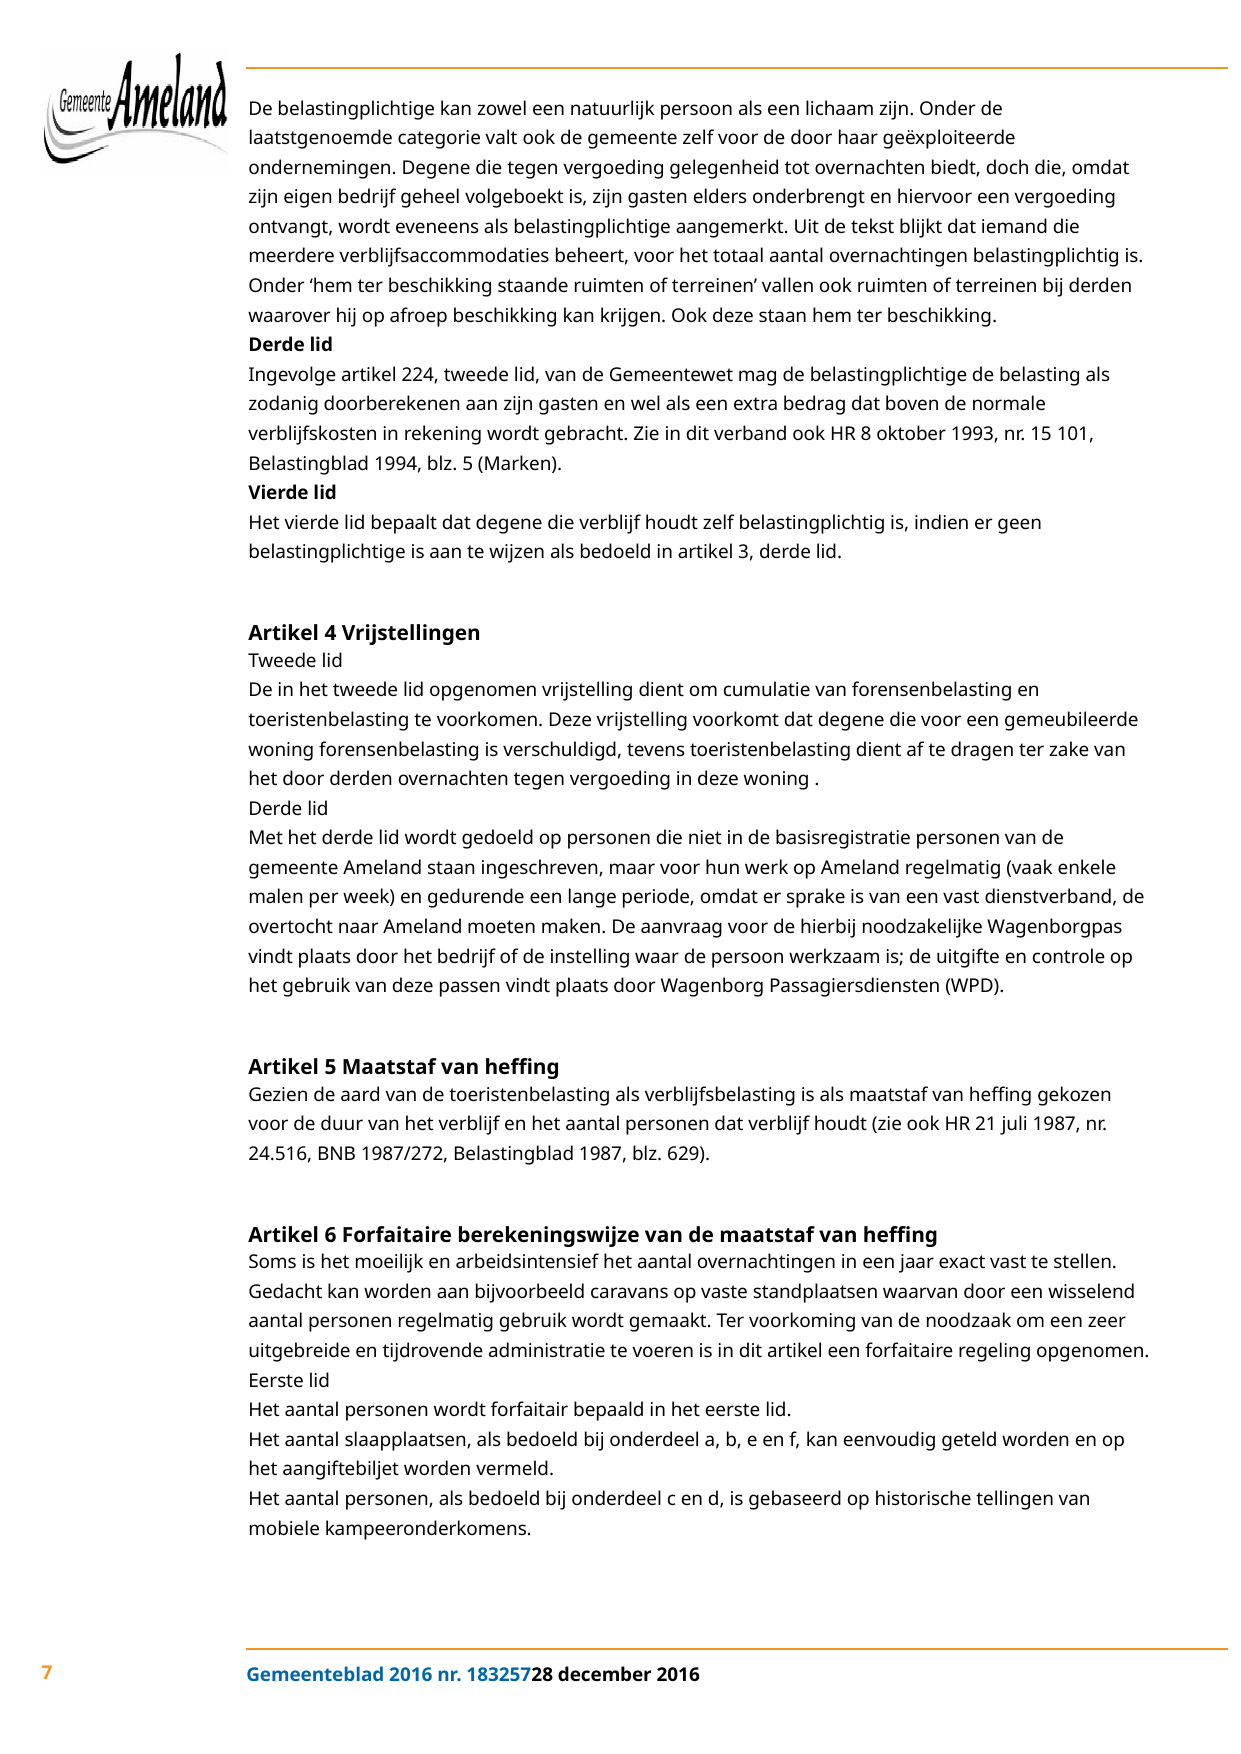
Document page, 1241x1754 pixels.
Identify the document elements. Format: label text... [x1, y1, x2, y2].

text Ingevolge artikel 224, tweede lid, van de Gemeentewet mag de belastingplichtige de belasting als zodanig doorberekenen aan zijn gasten en wel als een extra bedrag dat boven de normale verblijfskosten in rekening wordt gebracht. Zie in dit verband ook HR 8 oktober 1993, nr. 15 101, Belastingblad 1994, blz. 5 (Marken). [248, 361, 1152, 476]
text Vierde lid [248, 479, 1152, 505]
text Artikel 5 Maatstaf van heffing [248, 1052, 1152, 1081]
text Het vierde lid bepaalt dat degene die verblijf houdt zelf belastingplichtig is, indien er geen belastingplichtige is aan te wijzen als bedoeld in artikel 3, derde lid. [248, 509, 1152, 564]
text Soms is het moeilijk en arbeidsintensief het aantal overnachtingen in een jaar exact vast te stellen. Gedacht kan worden aan bijvoorbeeld caravans op vaste standplaatsen waarvan door een wisselend aantal personen regelmatig gebruik wordt gemaakt. Ter voorkoming van de noodzaak om een zeer uitgebreide en tijdrovende administratie te voeren is in dit artikel een forfaitaire regeling opgenomen. [248, 1248, 1152, 1363]
text Het aantal slaapplaatsen, als bedoeld bij onderdeel a, b, e en f, kan eenvoudig geteld worden en op het aangiftebiljet worden vermeld. [248, 1426, 1152, 1481]
text De belastingplichtige kan zowel een natuurlijk persoon als een lichaam zijn. Onder de laatstgenoemde categorie valt ook de gemeente zelf voor de door haar geëxploiteerde ondernemingen. Degene die tegen vergoeding gelegenheid tot overnachten biedt, doch die, omdat zijn eigen bedrijf geheel volgeboekt is, zijn gasten elders onderbrengt en hiervoor een vergoeding ontvangt, wordt eveneens als belastingplichtige aangemerkt. Uit de tekst blijkt dat iemand die meerdere verblijfsaccommodaties beheert, voor het totaal aantal overnachtingen belastingplichtig is. [248, 95, 1152, 268]
text Artikel 4 Vrijstellingen [248, 618, 1152, 647]
text Gezien de aard van de toeristenbelasting als verblijfsbelasting is als maatstaf van heffing gekozen voor de duur van het verblijf en het aantal personen dat verblijf houdt (zie ook HR 21 juli 1987, nr. 24.516, BNB 1987/272, Belastingblad 1987, blz. 629). [248, 1081, 1152, 1166]
text Onder ‘hem ter beschikking staande ruimten of terreinen’ vallen ook ruimten of terreinen bij derden waarover hij op afroep beschikking kan krijgen. Ook deze staan hem ter beschikking. [248, 272, 1152, 328]
picture [41, 47, 231, 172]
text De in het tweede lid opgenomen vrijstelling dient om cumulatie van forensenbelasting en toeristenbelasting te voorkomen. Deze vrijstelling voorkomt dat degene die voor een gemeubileerde woning forensenbelasting is verschuldigd, tevens toeristenbelasting dient af te dragen ter zake van het door derden overnachten tegen vergoeding in deze woning . [248, 677, 1152, 791]
text Tweede lid [248, 647, 1152, 673]
text Met het derde lid wordt gedoeld op personen die niet in de basisregistratie personen van de gemeente Ameland staan ingeschreven, maar voor hun werk op Ameland regelmatig (vaak enkele malen per week) en gedurende een lange periode, omdat er sprake is van een vast dienstverband, de overtocht naar Ameland moeten maken. De aanvraag voor de hierbij noodzakelijke Wagenborgpas vindt plaats door het bedrijf of de instelling waar de persoon werkzaam is; de uitgifte en controle op het gebruik van deze passen vindt plaats door Wagenborg Passagiersdiensten (WPD). [248, 824, 1152, 998]
text Derde lid [248, 331, 1152, 357]
text Eerste lid [248, 1367, 1152, 1392]
text Het aantal personen, als bedoeld bij onderdeel c en d, is gebaseerd op historische tellingen van mobiele kampeeronderkomens. [248, 1485, 1152, 1540]
text Artikel 6 Forfaitaire berekeningswijze van de maatstaf van heffing [248, 1220, 1152, 1248]
text Derde lid [248, 795, 1152, 821]
text Het aantal personen wordt forfaitair bepaald in het eerste lid. [248, 1396, 1152, 1422]
